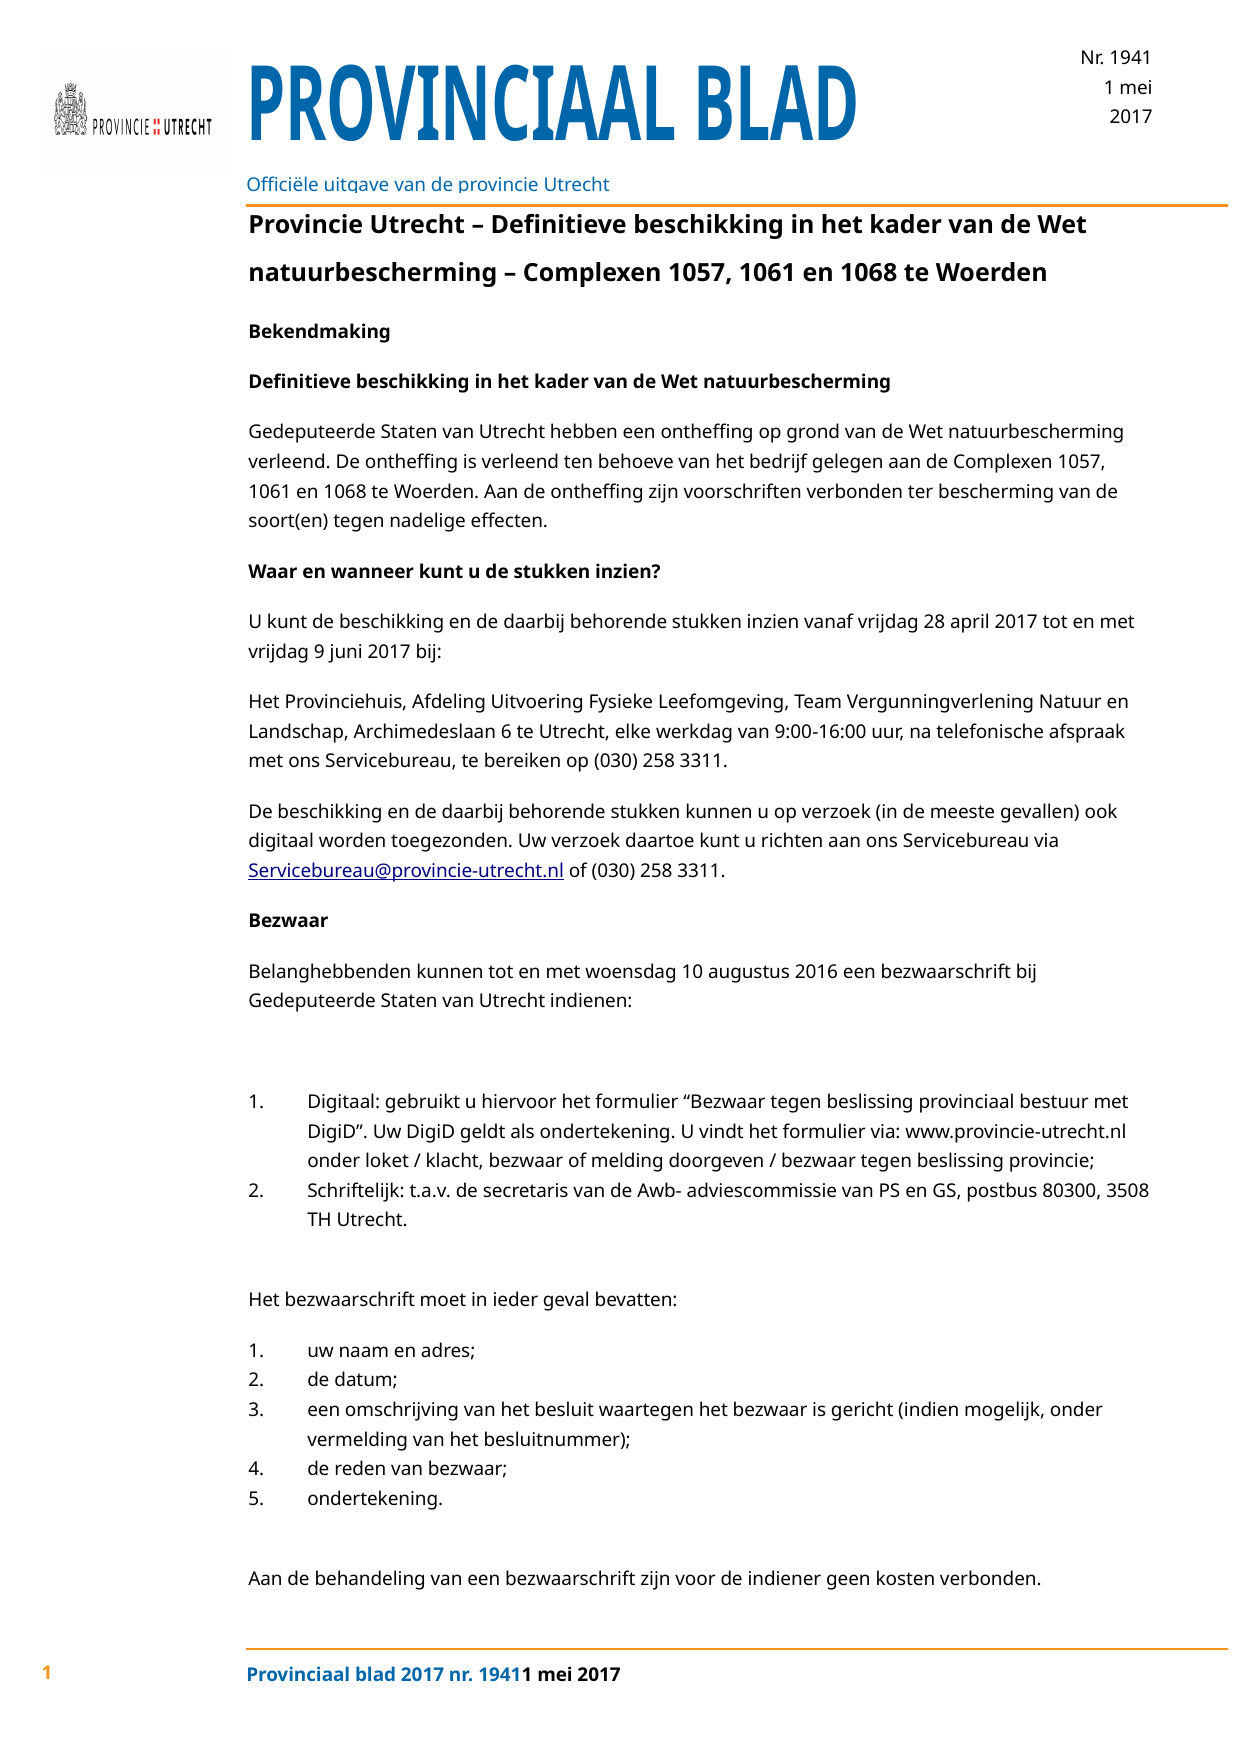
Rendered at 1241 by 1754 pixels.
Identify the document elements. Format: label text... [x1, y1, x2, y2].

list ondertekening. [248, 1485, 1152, 1511]
list de datum; [248, 1367, 1152, 1392]
text Provincie Utrecht – Definitieve beschikking in het kader van de Wet natuurbescherming – Complexen 1057, 1061 en 1068 te Woerden [248, 207, 1152, 288]
text Gedeputeerde Staten van Utrecht hebben een ontheffing op grond van de Wet natuurbescherming verleend. De ontheffing is verleend ten behoeve van het bedrijf gelegen aan de Complexen 1057, 1061 en 1068 te Woerden. Aan de ontheffing zijn voorschriften verbonden ter bescherming van de soort(en) tegen nadelige effecten. [248, 419, 1152, 533]
text Het bezwaarschrift moet in ieder geval bevatten: [248, 1287, 1152, 1312]
text Aan de behandeling van een bezwaarschrift zijn voor de indiener geen kosten verbonden. [248, 1565, 1152, 1591]
text U kunt de beschikking en de daarbij behorende stukken inzien vanaf vrijdag 28 april 2017 tot en met vrijdag 9 juni 2017 bij: [248, 608, 1152, 664]
text Het Provinciehuis, Afdeling Uitvoering Fysieke Leefomgeving, Team Vergunningverlening Natuur en Landschap, Archimedeslaan 6 te Utrecht, elke werkdag van 9:00‑16:00 uur, na telefonische afspraak met ons Servicebureau, te bereiken op (030) 258 3311. [248, 688, 1152, 773]
list Schriftelijk: t.a.v. de secretaris van de Awb- adviescommissie van PS en GS, postbus 80300, 3508 TH Utrecht. [248, 1177, 1152, 1232]
text Waar en wanneer kunt u de stukken inzien? [248, 558, 1152, 584]
list een omschrijving van het besluit waartegen het bezwaar is gericht (indien mogelijk, onder vermelding van het besluitnummer); [248, 1396, 1152, 1452]
list uw naam en adres; [248, 1337, 1152, 1363]
list Digitaal: gebruikt u hiervoor het formulier “Bezwaar tegen beslissing provinciaal bestuur met DigiD”. Uw DigiD geldt als ondertekening. U vindt het formulier via: www.provincie-utrecht.nl onder loket / klacht, bezwaar of melding doorgeven / bezwaar tegen beslissing provincie; [248, 1088, 1152, 1173]
text Bekendmaking [248, 318, 1152, 344]
text Bezwaar [248, 907, 1152, 933]
text Definitieve beschikking in het kader van de Wet natuurbescherming [248, 368, 1152, 394]
picture [41, 47, 231, 172]
list de reden van bezwaar; [248, 1455, 1152, 1481]
text De beschikking en de daarbij behorende stukken kunnen u op verzoek (in de meeste gevallen) ook digitaal worden toegezonden. Uw verzoek daartoe kunt u richten aan ons Servicebureau via Servicebureau@provincie-utrecht.nl of (030) 258 3311. [248, 798, 1152, 883]
text Belanghebbenden kunnen tot en met woensdag 10 augustus 2016 een bezwaarschrift bij Gedeputeerde Staten van Utrecht indienen: [248, 958, 1152, 1013]
